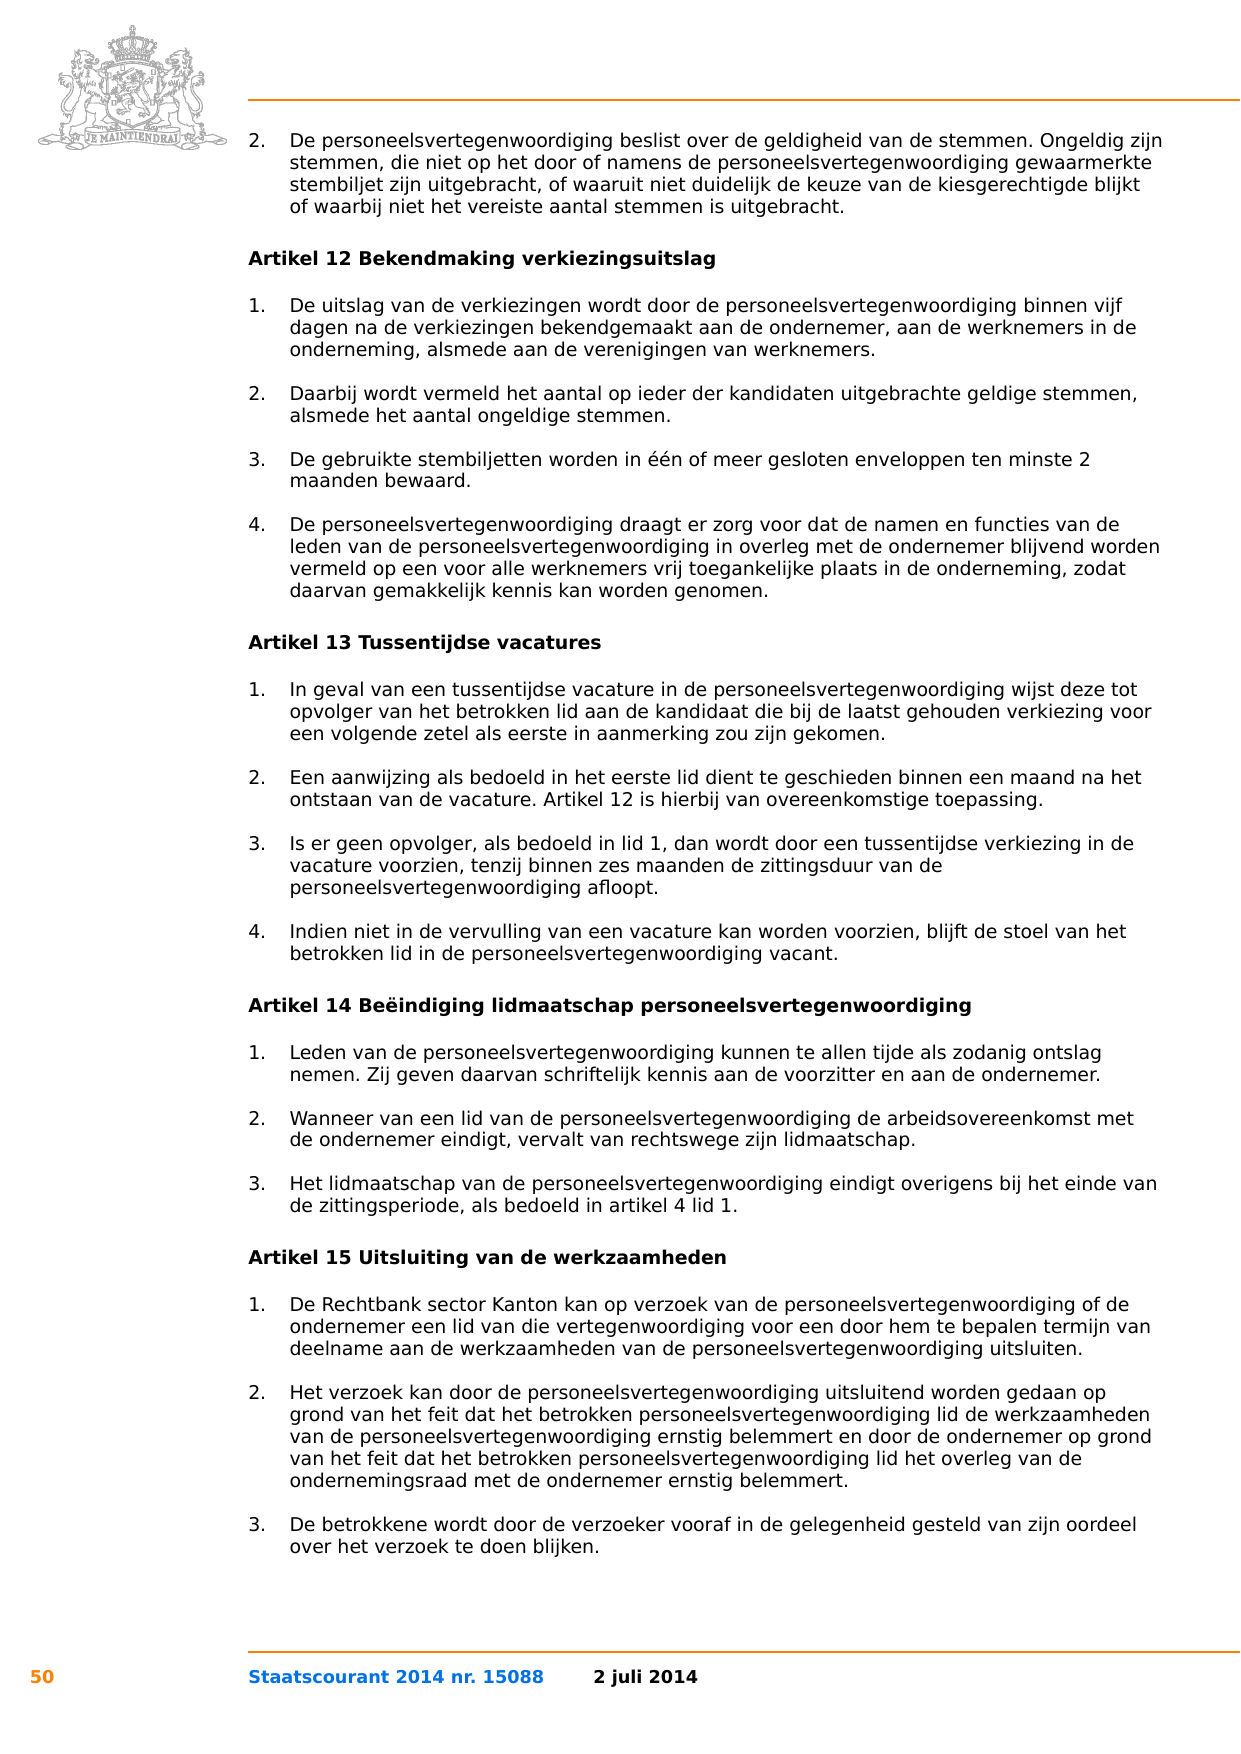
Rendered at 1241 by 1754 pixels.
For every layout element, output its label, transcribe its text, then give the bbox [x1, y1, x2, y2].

text 3. De gebruikte stembiljetten worden in één of meer gesloten enveloppen ten minste 2 maanden bewaard. [248, 448, 1163, 492]
text 1. De Rechtbank sector Kanton kan op verzoek van de personeelsvertegenwoordiging of de ondernemer een lid van die vertegenwoordiging voor een door hem te bepalen termijn van deelname aan de werkzaamheden van de personeelsvertegenwoordiging uitsluiten. [248, 1294, 1163, 1360]
text 3. Het lidmaatschap van de personeelsvertegenwoordiging eindigt overigens bij het einde van de zittingsperiode, als bedoeld in artikel 4 lid 1. [248, 1173, 1163, 1217]
text 2. De personeelsvertegenwoordiging beslist over de geldigheid van de stemmen. Ongeldig zijn stemmen, die niet op het door of namens de personeelsvertegenwoordiging gewaarmerkte stembiljet zijn uitgebracht, of waaruit niet duidelijk de keuze van de kiesgerechtigde blijkt of waarbij niet het vereiste aantal stemmen is uitgebracht. [248, 130, 1163, 218]
subtitle Artikel 14 Beëindiging lidmaatschap personeelsvertegenwoordiging [248, 994, 1163, 1017]
text 2. Wanneer van een lid van de personeelsvertegenwoordiging de arbeidsovereenkomst met de ondernemer eindigt, vervalt van rechtswege zijn lidmaatschap. [248, 1107, 1163, 1151]
text 1. De uitslag van de verkiezingen wordt door de personeelsvertegenwoordiging binnen vijf dagen na de verkiezingen bekendgemaakt aan de ondernemer, aan de werknemers in de onderneming, alsmede aan de verenigingen van werknemers. [248, 295, 1163, 361]
text 1. Leden van de personeelsvertegenwoordiging kunnen te allen tijde als zodanig ontslag nemen. Zij geven daarvan schriftelijk kennis aan de voorzitter en aan de ondernemer. [248, 1042, 1163, 1086]
text 4. Indien niet in de vervulling van een vacature kan worden voorzien, blijft de stoel van het betrokken lid in de personeelsvertegenwoordiging vacant. [248, 921, 1163, 964]
text 3. Is er geen opvolger, als bedoeld in lid 1, dan wordt door een tussentijdse verkiezing in de vacature voorzien, tenzij binnen zes maanden de zittingsduur van de personeelsvertegenwoordiging afloopt. [248, 833, 1163, 899]
text 2. Het verzoek kan door de personeelsvertegenwoordiging uitsluitend worden gedaan op grond van het feit dat het betrokken personeelsvertegenwoordiging lid de werkzaamheden van de personeelsvertegenwoordiging ernstig belemmert en door de ondernemer op grond van het feit dat het betrokken personeelsvertegenwoordiging lid het overleg van de ondernemingsraad met de ondernemer ernstig belemmert. [248, 1382, 1163, 1492]
text 3. De betrokkene wordt door de verzoeker vooraf in de gelegenheid gesteld van zijn oordeel over het verzoek te doen blijken. [248, 1514, 1163, 1558]
subtitle Artikel 12 Bekendmaking verkiezingsuitslag [248, 248, 1163, 270]
subtitle Artikel 13 Tussentijdse vacatures [248, 632, 1163, 654]
text 4. De personeelsvertegenwoordiging draagt er zorg voor dat de namen en functies van de leden van de personeelsvertegenwoordiging in overleg met de ondernemer blijvend worden vermeld op een voor alle werknemers vrij toegankelijke plaats in de onderneming, zodat daarvan gemakkelijk kennis kan worden genomen. [248, 514, 1163, 602]
text 2. Een aanwijzing als bedoeld in het eerste lid dient te geschieden binnen een maand na het ontstaan van de vacature. Artikel 12 is hierbij van overeenkomstige toepassing. [248, 767, 1163, 811]
text 2. Daarbij wordt vermeld het aantal op ieder der kandidaten uitgebrachte geldige stemmen, alsmede het aantal ongeldige stemmen. [248, 383, 1163, 427]
picture [38, 25, 227, 150]
subtitle Artikel 15 Uitsluiting van de werkzaamheden [248, 1247, 1163, 1269]
text 1. In geval van een tussentijdse vacature in de personeelsvertegenwoordiging wijst deze tot opvolger van het betrokken lid aan de kandidaat die bij de laatst gehouden verkiezing voor een volgende zetel als eerste in aanmerking zou zijn gekomen. [248, 679, 1163, 745]
